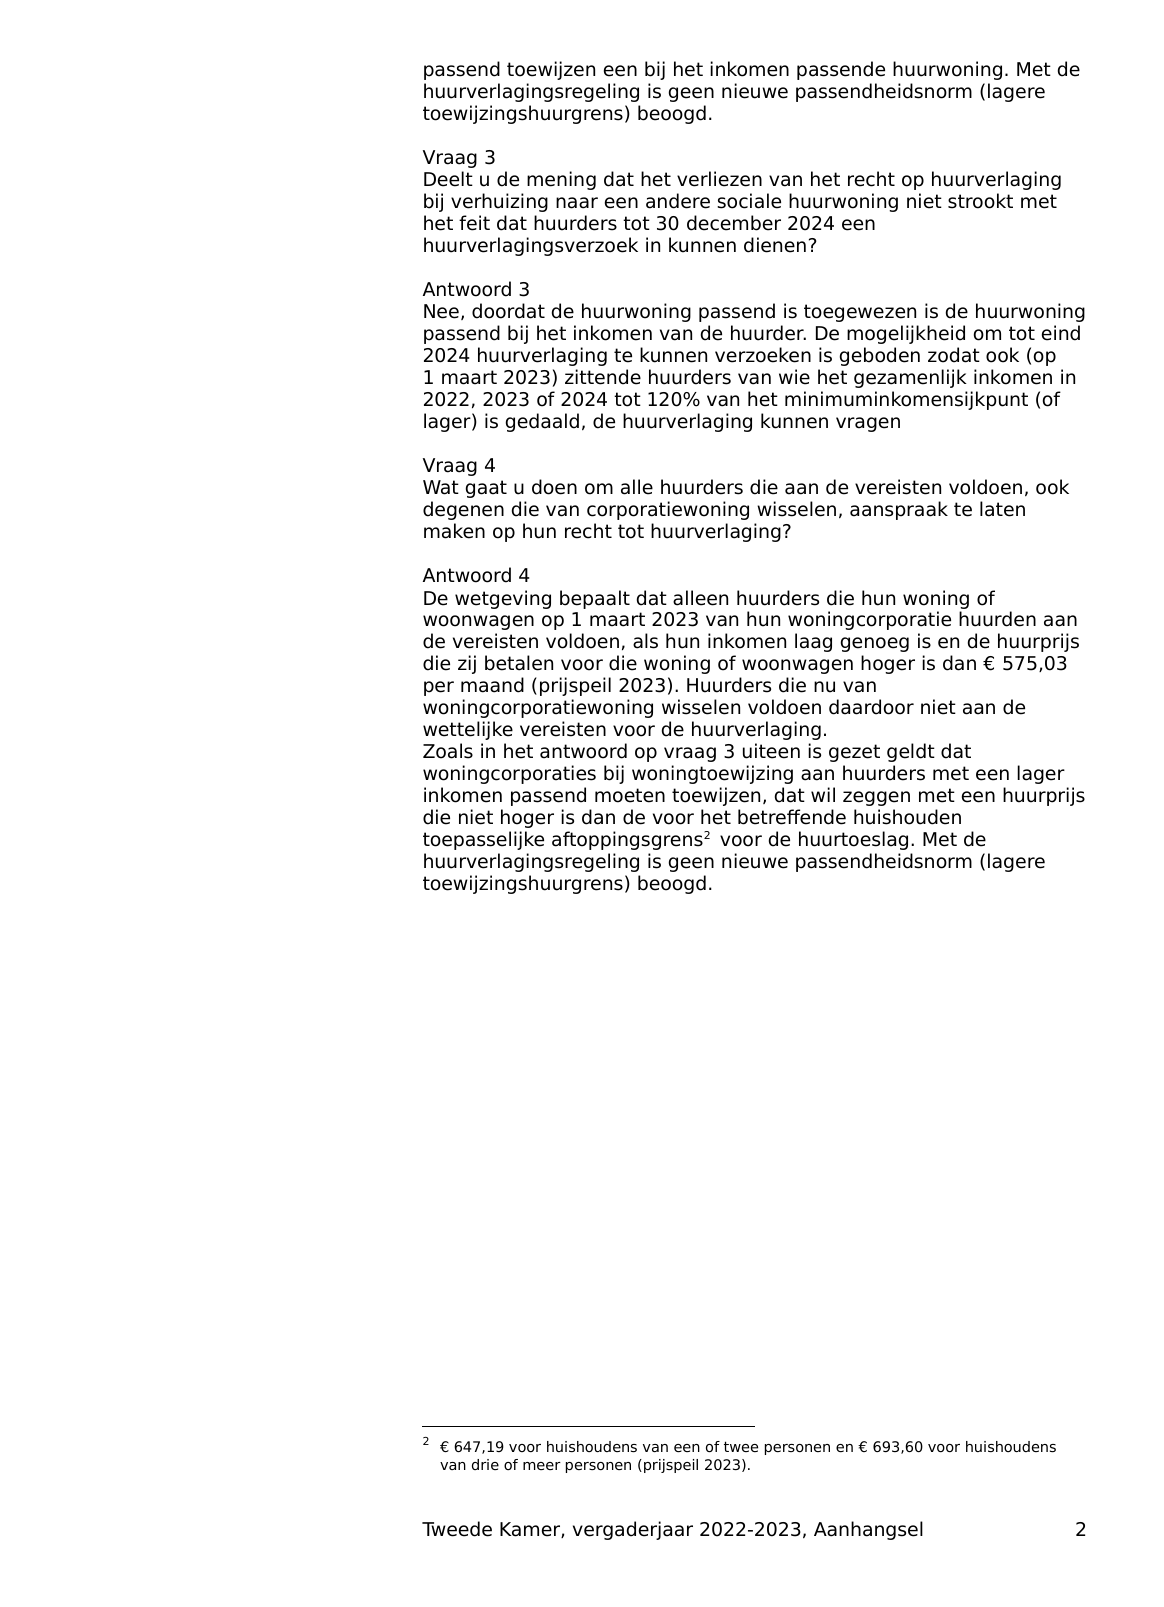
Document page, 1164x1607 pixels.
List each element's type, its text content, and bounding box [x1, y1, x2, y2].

text Wat gaat u doen om alle huurders die aan de vereisten voldoen, ook degenen die van corporatiewoning wisselen, aanspraak te laten maken op hun recht tot huurverlaging? [422, 477, 1087, 543]
text passend toewijzen een bij het inkomen passende huurwoning. Met de huurverlagingsregeling is geen nieuwe passendheidsnorm (lagere toewijzingshuurgrens) beoogd. [422, 59, 1087, 125]
text Zoals in het antwoord op vraag 3 uiteen is gezet geldt dat woningcorporaties bij woningtoewijzing aan huurders met een lager inkomen passend moeten toewijzen, dat wil zeggen met een huurprijs die niet hoger is dan de voor het betreffende huishouden toepasselijke aftoppingsgrens voor de huurtoeslag. Met de huurverlagingsregeling is geen nieuwe passendheidsnorm (lagere toewijzingshuurgrens) beoogd. [422, 741, 1087, 895]
text Antwoord 3 [422, 279, 1087, 301]
text Deelt u de mening dat het verliezen van het recht op huurverlaging bij verhuizing naar een andere sociale huurwoning niet strookt met het feit dat huurders tot 30 december 2024 een huurverlagingsverzoek in kunnen dienen? [422, 169, 1087, 257]
text € 647,19 voor huishoudens van een of twee personen en € 693,60 voor huishoudens van drie of meer personen (prijspeil 2023). [422, 1435, 1087, 1474]
text Nee, doordat de huurwoning passend is toegewezen is de huurwoning passend bij het inkomen van de huurder. De mogelijkheid om tot eind 2024 huurverlaging te kunnen verzoeken is geboden zodat ook (op 1 maart 2023) zittende huurders van wie het gezamenlijk inkomen in 2022, 2023 of 2024 tot 120% van het minimuminkomensijkpunt (of lager) is gedaald, de huurverlaging kunnen vragen [422, 301, 1087, 433]
text Vraag 4 [422, 455, 1087, 477]
text Vraag 3 [422, 147, 1087, 169]
text Antwoord 4 [422, 565, 1087, 587]
text De wetgeving bepaalt dat alleen huurders die hun woning of woonwagen op 1 maart 2023 van hun woningcorporatie huurden aan de vereisten voldoen, als hun inkomen laag genoeg is en de huurprijs die zij betalen voor die woning of woonwagen hoger is dan € 575,03 per maand (prijspeil 2023). Huurders die nu van woningcorporatiewoning wisselen voldoen daardoor niet aan de wettelijke vereisten voor de huurverlaging. [422, 587, 1087, 741]
